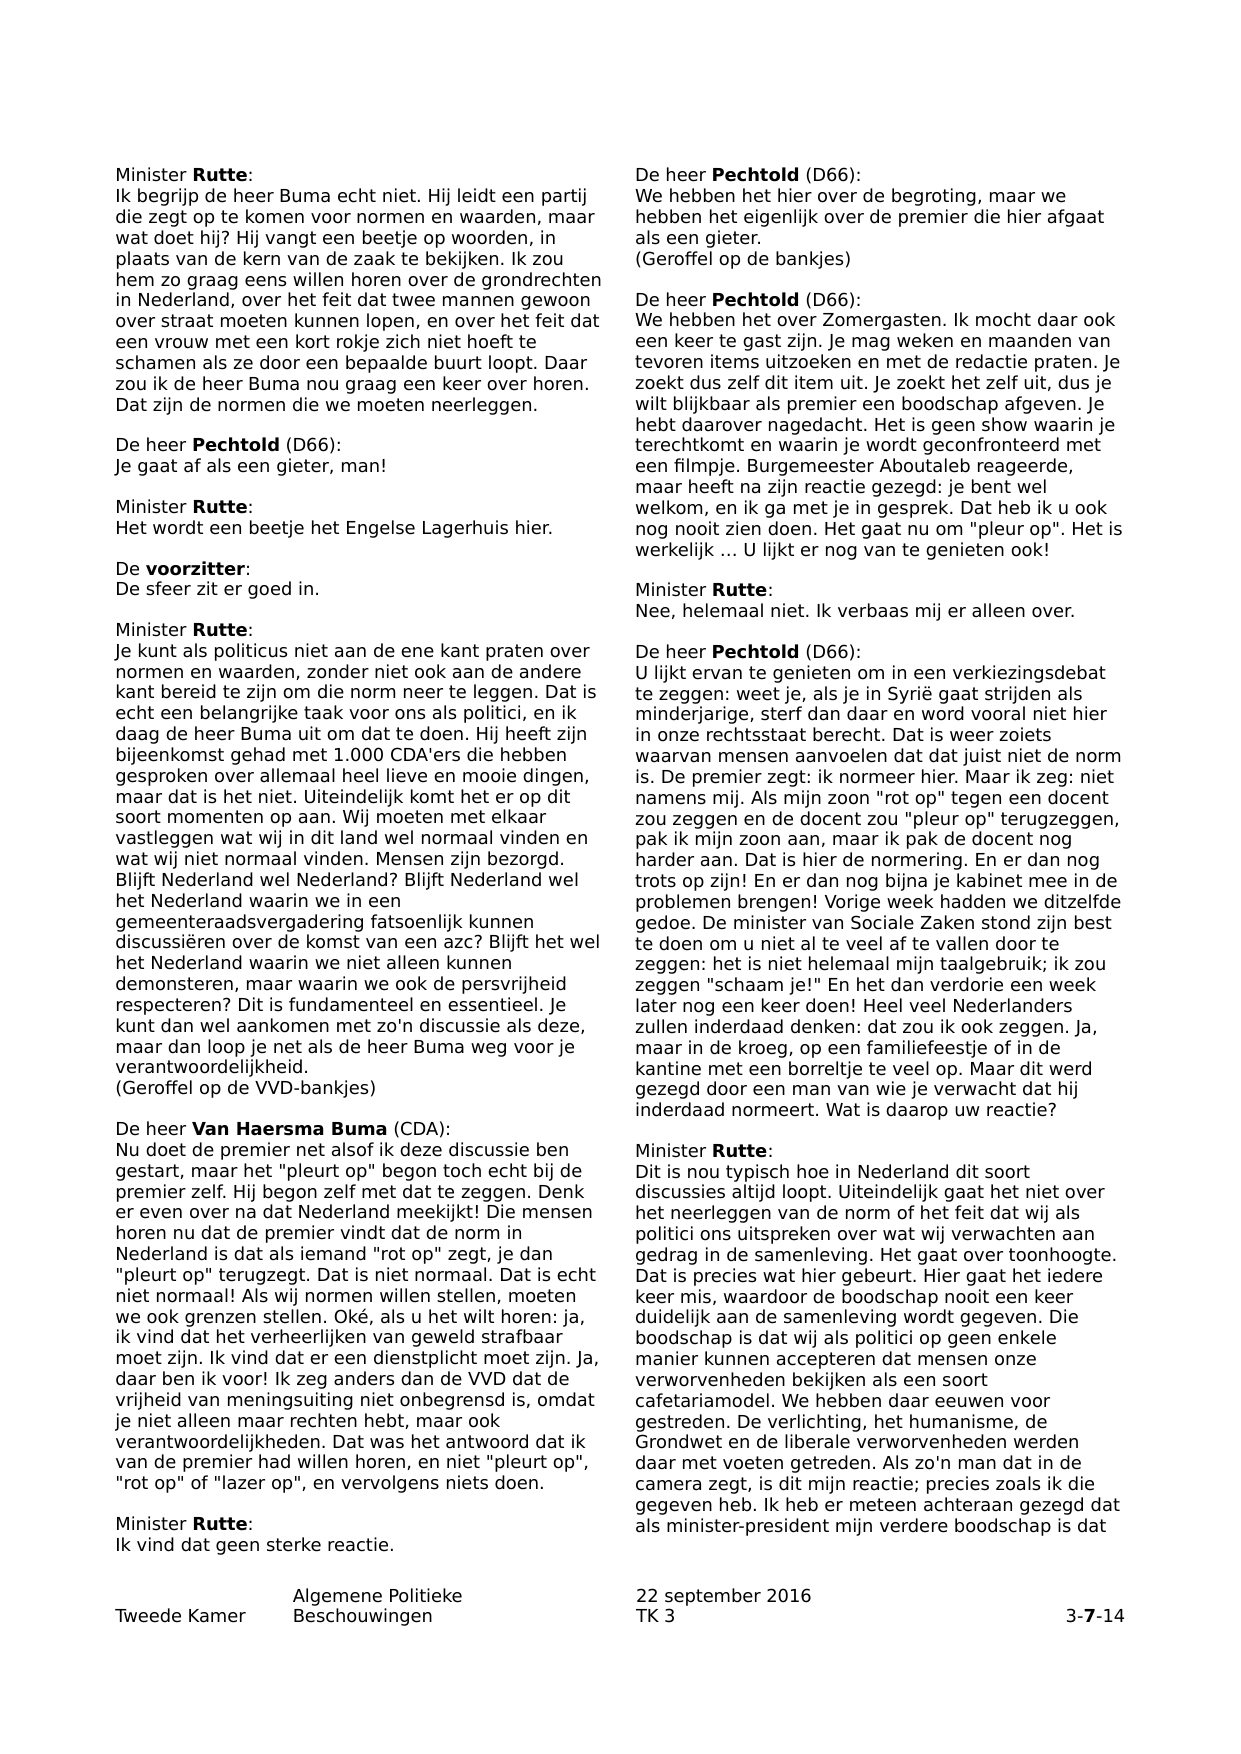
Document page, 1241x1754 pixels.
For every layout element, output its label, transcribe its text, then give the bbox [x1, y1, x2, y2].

text Nu doet de premier net alsof ik deze discussie ben gestart, maar het "pleurt op" begon toch echt bij de premier zelf. Hij begon zelf met dat te zeggen. Denk er even over na dat Nederland meekijkt! Die mensen horen nu dat de premier vindt dat de norm in Nederland is dat als iemand "rot op" zegt, je dan "pleurt op" terugzegt. Dat is niet normaal. Dat is echt niet normaal! Als wij normen willen stellen, moeten we ook grenzen stellen. Oké, als u het wilt horen: ja, ik vind dat het verheerlijken van geweld strafbaar moet zijn. Ik vind dat er een dienstplicht moet zijn. Ja, daar ben ik voor! Ik zeg anders dan de VVD dat de vrijheid van meningsuiting niet onbegrensd is, omdat je niet alleen maar rechten hebt, maar ook verantwoordelijkheden. Dat was het antwoord dat ik van de premier had willen horen, en niet "pleurt op", "rot op" of "lazer op", en vervolgens niets doen. [115, 1140, 605, 1494]
text Dit is nou typisch hoe in Nederland dit soort discussies altijd loopt. Uiteindelijk gaat het niet over het neerleggen van de norm of het feit dat wij als politici ons uitspreken over wat wij verwachten aan gedrag in de samenleving. Het gaat over toonhoogte. Dat is precies wat hier gebeurt. Hier gaat het iedere keer mis, waardoor de boodschap nooit een keer duidelijk aan de samenleving wordt gegeven. Die boodschap is dat wij als politici op geen enkele manier kunnen accepteren dat mensen onze verworvenheden bekijken als een soort cafetariamodel. We hebben daar eeuwen voor gestreden. De verlichting, het humanisme, de Grondwet en de liberale verworvenheden werden daar met voeten getreden. Als zo'n man dat in de camera zegt, is dit mijn reactie; precies zoals ik die gegeven heb. Ik heb er meteen achteraan gezegd dat als minister-president mijn verdere boodschap is dat [635, 1161, 1125, 1536]
text De heer Van Haersma Buma (CDA): [115, 1119, 605, 1140]
text (Geroffel op de bankjes) [635, 248, 1125, 269]
text Minister Rutte: [115, 165, 605, 186]
text Ik begrijp de heer Buma echt niet. Hij leidt een partij die zegt op te komen voor normen en waarden, maar wat doet hij? Hij vangt een beetje op woorden, in plaats van de kern van de zaak te bekijken. Ik zou hem zo graag eens willen horen over de grondrechten in Nederland, over het feit dat twee mannen gewoon over straat moeten kunnen lopen, en over het feit dat een vrouw met een kort rokje zich niet hoeft te schamen als ze door een bepaalde buurt loopt. Daar zou ik de heer Buma nou graag een keer over horen. Dat zijn de normen die we moeten neerleggen. [115, 186, 605, 415]
text Het wordt een beetje het Engelse Lagerhuis hier. [115, 517, 605, 538]
text Minister Rutte: [635, 580, 1125, 601]
text Minister Rutte: [115, 497, 605, 517]
text Je gaat af als een gieter, man! [115, 456, 605, 477]
text Ik vind dat geen sterke reactie. [115, 1534, 605, 1555]
text We hebben het hier over de begroting, maar we hebben het eigenlijk over de premier die hier afgaat als een gieter. [635, 186, 1125, 248]
text De voorzitter: [115, 558, 605, 579]
text De heer Pechtold (D66): [635, 289, 1125, 310]
text U lijkt ervan te genieten om in een verkiezingsdebat te zeggen: weet je, als je in Syrië gaat strijden als minderjarige, sterf dan daar en word vooral niet hier in onze rechtsstaat berecht. Dat is weer zoiets waarvan mensen aanvoelen dat dat juist niet de norm is. De premier zegt: ik normeer hier. Maar ik zeg: niet namens mij. Als mijn zoon "rot op" tegen een docent zou zeggen en de docent zou "pleur op" terugzeggen, pak ik mijn zoon aan, maar ik pak de docent nog harder aan. Dat is hier de normering. En er dan nog trots op zijn! En er dan nog bijna je kabinet mee in de problemen brengen! Vorige week hadden we ditzelfde gedoe. De minister van Sociale Zaken stond zijn best te doen om u niet al te veel af te vallen door te zeggen: het is niet helemaal mijn taalgebruik; ik zou zeggen "schaam je!" En het dan verdorie een week later nog een keer doen! Heel veel Nederlanders zullen inderdaad denken: dat zou ik ook zeggen. Ja, maar in de kroeg, op een familiefeestje of in de kantine met een borreltje te veel op. Maar dit werd gezegd door een man van wie je verwacht dat hij inderdaad normeert. Wat is daarop uw reactie? [635, 662, 1125, 1121]
text We hebben het over Zomergasten. Ik mocht daar ook een keer te gast zijn. Je mag weken en maanden van tevoren items uitzoeken en met de redactie praten. Je zoekt dus zelf dit item uit. Je zoekt het zelf uit, dus je wilt blijkbaar als premier een boodschap afgeven. Je hebt daarover nagedacht. Het is geen show waarin je terechtkomt en waarin je wordt geconfronteerd met een filmpje. Burgemeester Aboutaleb reageerde, maar heeft na zijn reactie gezegd: je bent wel welkom, en ik ga met je in gesprek. Dat heb ik u ook nog nooit zien doen. Het gaat nu om "pleur op". Het is werkelijk … U lijkt er nog van te genieten ook! [635, 310, 1125, 560]
text Minister Rutte: [635, 1141, 1125, 1161]
text Nee, helemaal niet. Ik verbaas mij er alleen over. [635, 601, 1125, 622]
text Minister Rutte: [115, 1514, 605, 1534]
text De heer Pechtold (D66): [635, 165, 1125, 186]
text De heer Pechtold (D66): [115, 435, 605, 456]
text De sfeer zit er goed in. [115, 579, 605, 600]
text Minister Rutte: [115, 620, 605, 641]
text Je kunt als politicus niet aan de ene kant praten over normen en waarden, zonder niet ook aan de andere kant bereid te zijn om die norm neer te leggen. Dat is echt een belangrijke taak voor ons als politici, en ik daag de heer Buma uit om dat te doen. Hij heeft zijn bijeenkomst gehad met 1.000 CDA'ers die hebben gesproken over allemaal heel lieve en mooie dingen, maar dat is het niet. Uiteindelijk komt het er op dit soort momenten op aan. Wij moeten met elkaar vastleggen wat wij in dit land wel normaal vinden en wat wij niet normaal vinden. Mensen zijn bezorgd. Blijft Nederland wel Nederland? Blijft Nederland wel het Nederland waarin we in een gemeenteraadsvergadering fatsoenlijk kunnen discussiëren over de komst van een azc? Blijft het wel het Nederland waarin we niet alleen kunnen demonsteren, maar waarin we ook de persvrijheid respecteren? Dit is fundamenteel en essentieel. Je kunt dan wel aankomen met zo'n discussie als deze, maar dan loop je net als de heer Buma weg voor je verantwoordelijkheid. [115, 641, 605, 1078]
text De heer Pechtold (D66): [635, 642, 1125, 662]
text (Geroffel op de VVD-bankjes) [115, 1078, 605, 1099]
